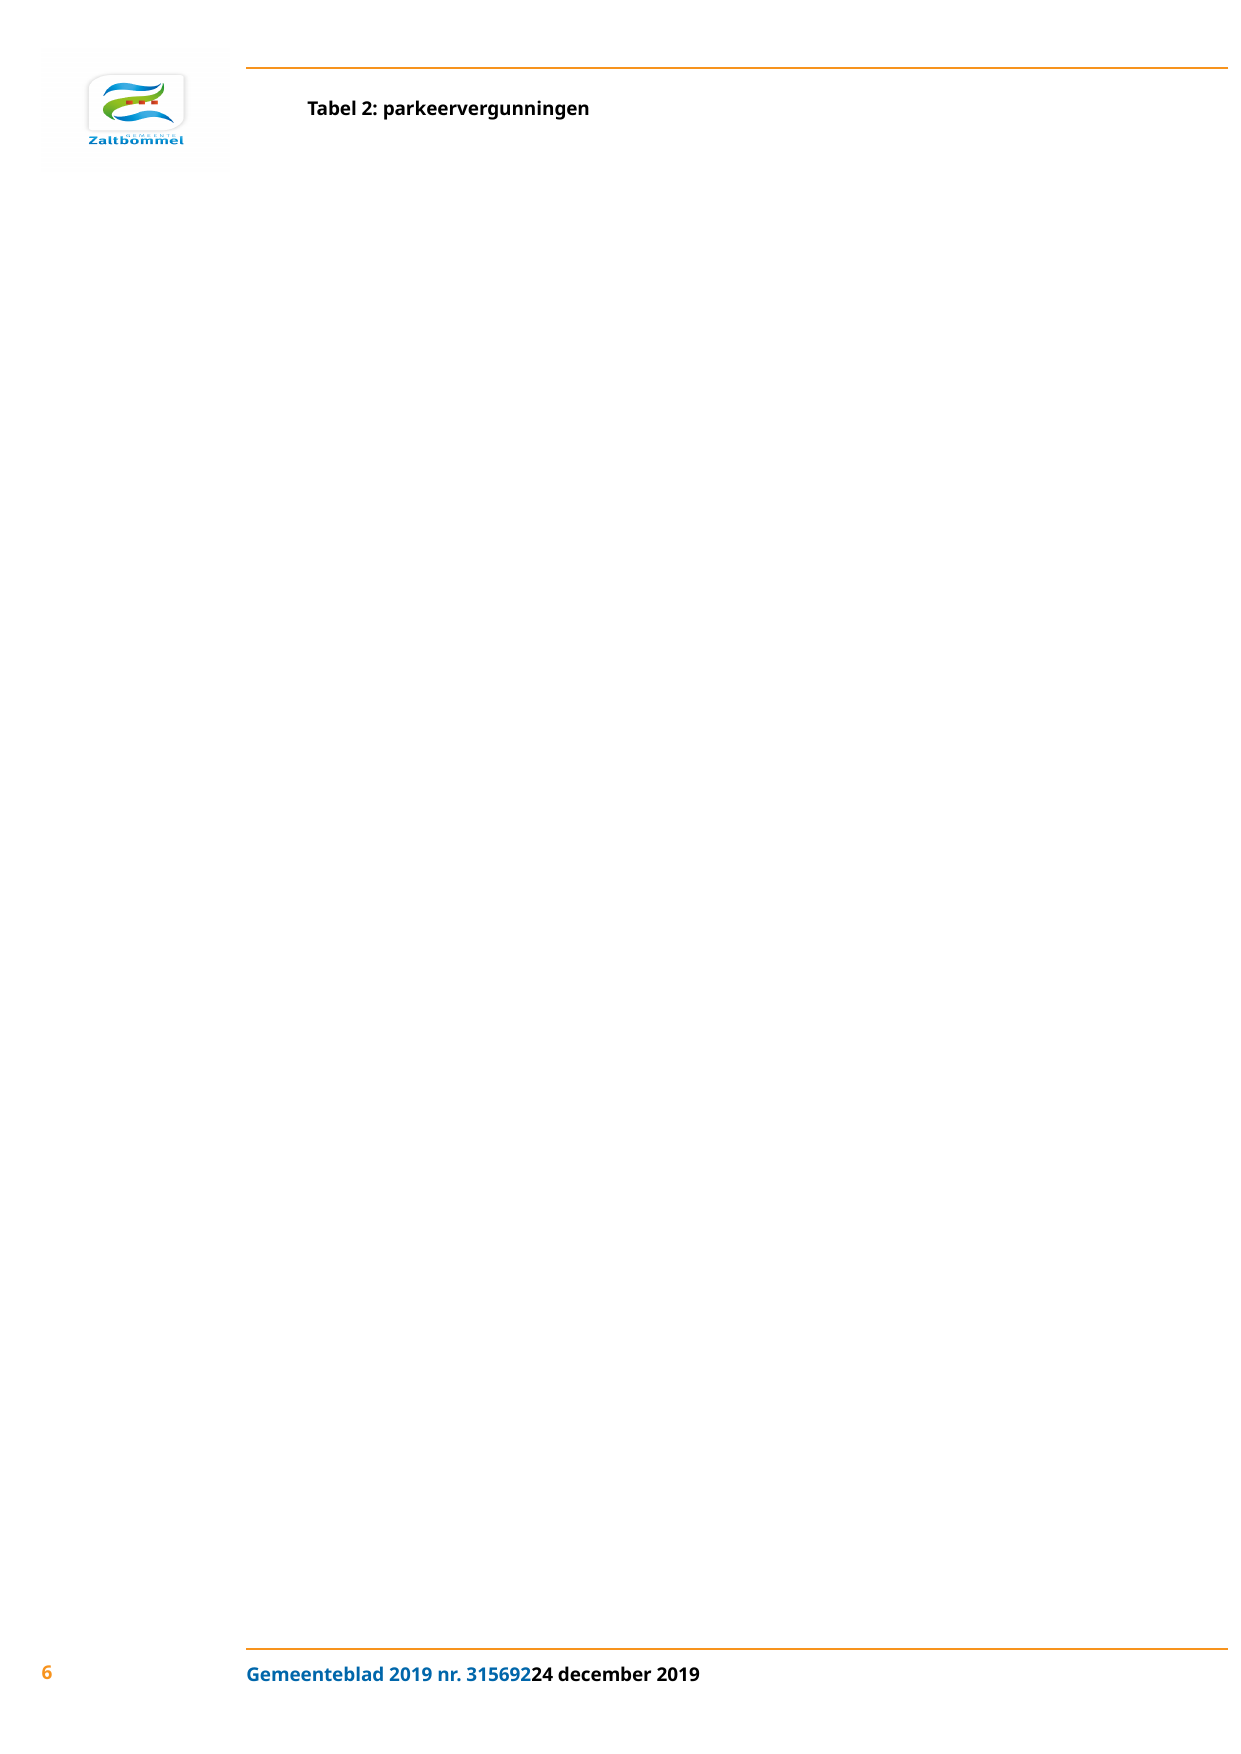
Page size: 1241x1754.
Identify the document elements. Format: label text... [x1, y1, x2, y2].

list Tabel 2: parkeervergunningen [248, 95, 1152, 121]
picture [41, 47, 231, 172]
